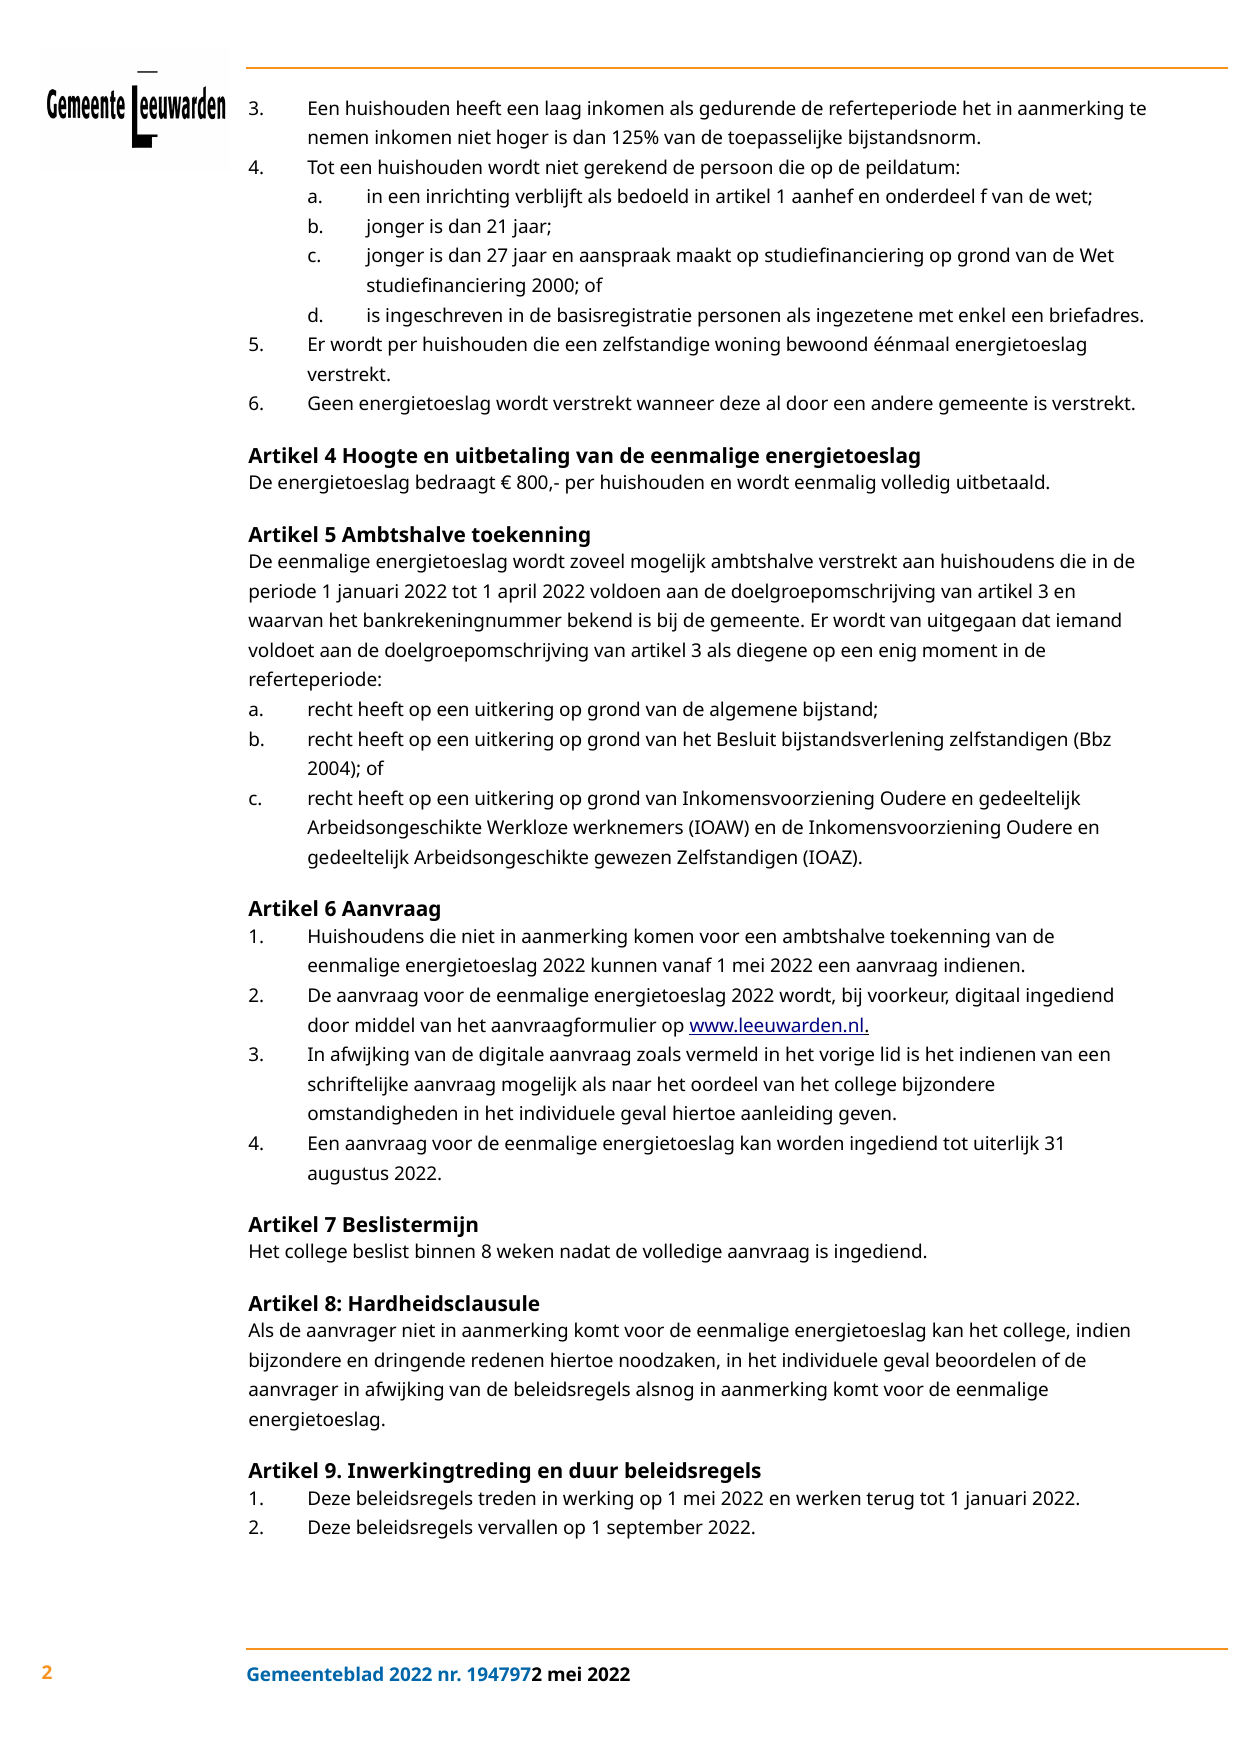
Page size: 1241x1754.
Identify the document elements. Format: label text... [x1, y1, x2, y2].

text Artikel 4 Hoogte en uitbetaling van de eenmalige energietoeslag [248, 441, 1152, 469]
list Tot een huishouden wordt niet gerekend de persoon die op de peildatum: [248, 154, 1152, 180]
list recht heeft op een uitkering op grond van Inkomensvoorziening Oudere en gedeeltelijk Arbeidsongeschikte Werkloze werknemers (IOAW) en de Inkomensvoorziening Oudere en gedeeltelijk Arbeidsongeschikte gewezen Zelfstandigen (IOAZ). [248, 785, 1152, 870]
list Een huishouden heeft een laag inkomen als gedurende de referteperiode het in aanmerking te nemen inkomen niet hoger is dan 125% van de toepasselijke bijstandsnorm. [248, 95, 1152, 150]
list jonger is dan 27 jaar en aanspraak maakt op studiefinanciering op grond van de Wet studiefinanciering 2000; of [307, 243, 1152, 298]
text Het college beslist binnen 8 weken nadat de volledige aanvraag is ingediend. [248, 1238, 1152, 1264]
text Artikel 9. Inwerkingtreding en duur beleidsregels [248, 1457, 1152, 1485]
list recht heeft op een uitkering op grond van de algemene bijstand; [248, 696, 1152, 722]
text Artikel 7 Beslistermijn [248, 1210, 1152, 1238]
list Deze beleidsregels vervallen op 1 september 2022. [248, 1514, 1152, 1540]
list recht heeft op een uitkering op grond van het Besluit bijstandsverlening zelfstandigen (Bbz 2004); of [248, 726, 1152, 781]
text Artikel 6 Aanvraag [248, 894, 1152, 923]
text De energietoeslag bedraagt € 800,- per huishouden en wordt eenmalig volledig uitbetaald. [248, 469, 1152, 495]
text De eenmalige energietoeslag wordt zoveel mogelijk ambtshalve verstrekt aan huishoudens die in de periode 1 januari 2022 tot 1 april 2022 voldoen aan de doelgroepomschrijving van artikel 3 en waarvan het bankrekeningnummer bekend is bij de gemeente. Er wordt van uitgegaan dat iemand voldoet aan de doelgroepomschrijving van artikel 3 als diegene op een enig moment in de referteperiode: [248, 548, 1152, 692]
list Geen energietoeslag wordt verstrekt wanneer deze al door een andere gemeente is verstrekt. [248, 391, 1152, 416]
text Artikel 5 Ambtshalve toekenning [248, 520, 1152, 548]
text Als de aanvrager niet in aanmerking komt voor de eenmalige energietoeslag kan het college, indien bijzondere en dringende redenen hiertoe noodzaken, in het individuele geval beoordelen of de aanvrager in afwijking van de beleidsregels alsnog in aanmerking komt voor de eenmalige energietoeslag. [248, 1317, 1152, 1432]
picture [41, 47, 231, 172]
list In afwijking van de digitale aanvraag zoals vermeld in het vorige lid is het indienen van een schriftelijke aanvraag mogelijk als naar het oordeel van het college bijzondere omstandigheden in het individuele geval hiertoe aanleiding geven. [248, 1041, 1152, 1126]
text Artikel 8: Hardheidsclausule [248, 1289, 1152, 1317]
list Een aanvraag voor de eenmalige energietoeslag kan worden ingediend tot uiterlijk 31 augustus 2022. [248, 1130, 1152, 1185]
list Huishoudens die niet in aanmerking komen voor een ambtshalve toekenning van de eenmalige energietoeslag 2022 kunnen vanaf 1 mei 2022 een aanvraag indienen. [248, 923, 1152, 978]
list is ingeschreven in de basisregistratie personen als ingezetene met enkel een briefadres. [307, 302, 1152, 328]
list in een inrichting verblijft als bedoeld in artikel 1 aanhef en onderdeel f van de wet; [307, 183, 1152, 209]
list jonger is dan 21 jaar; [307, 213, 1152, 239]
list Er wordt per huishouden die een zelfstandige woning bewoond éénmaal energietoeslag verstrekt. [248, 331, 1152, 387]
list Deze beleidsregels treden in werking op 1 mei 2022 en werken terug tot 1 januari 2022. [248, 1485, 1152, 1511]
list De aanvraag voor de eenmalige energietoeslag 2022 wordt, bij voorkeur, digitaal ingediend door middel van het aanvraagformulier op www.leeuwarden.nl. [248, 982, 1152, 1037]
